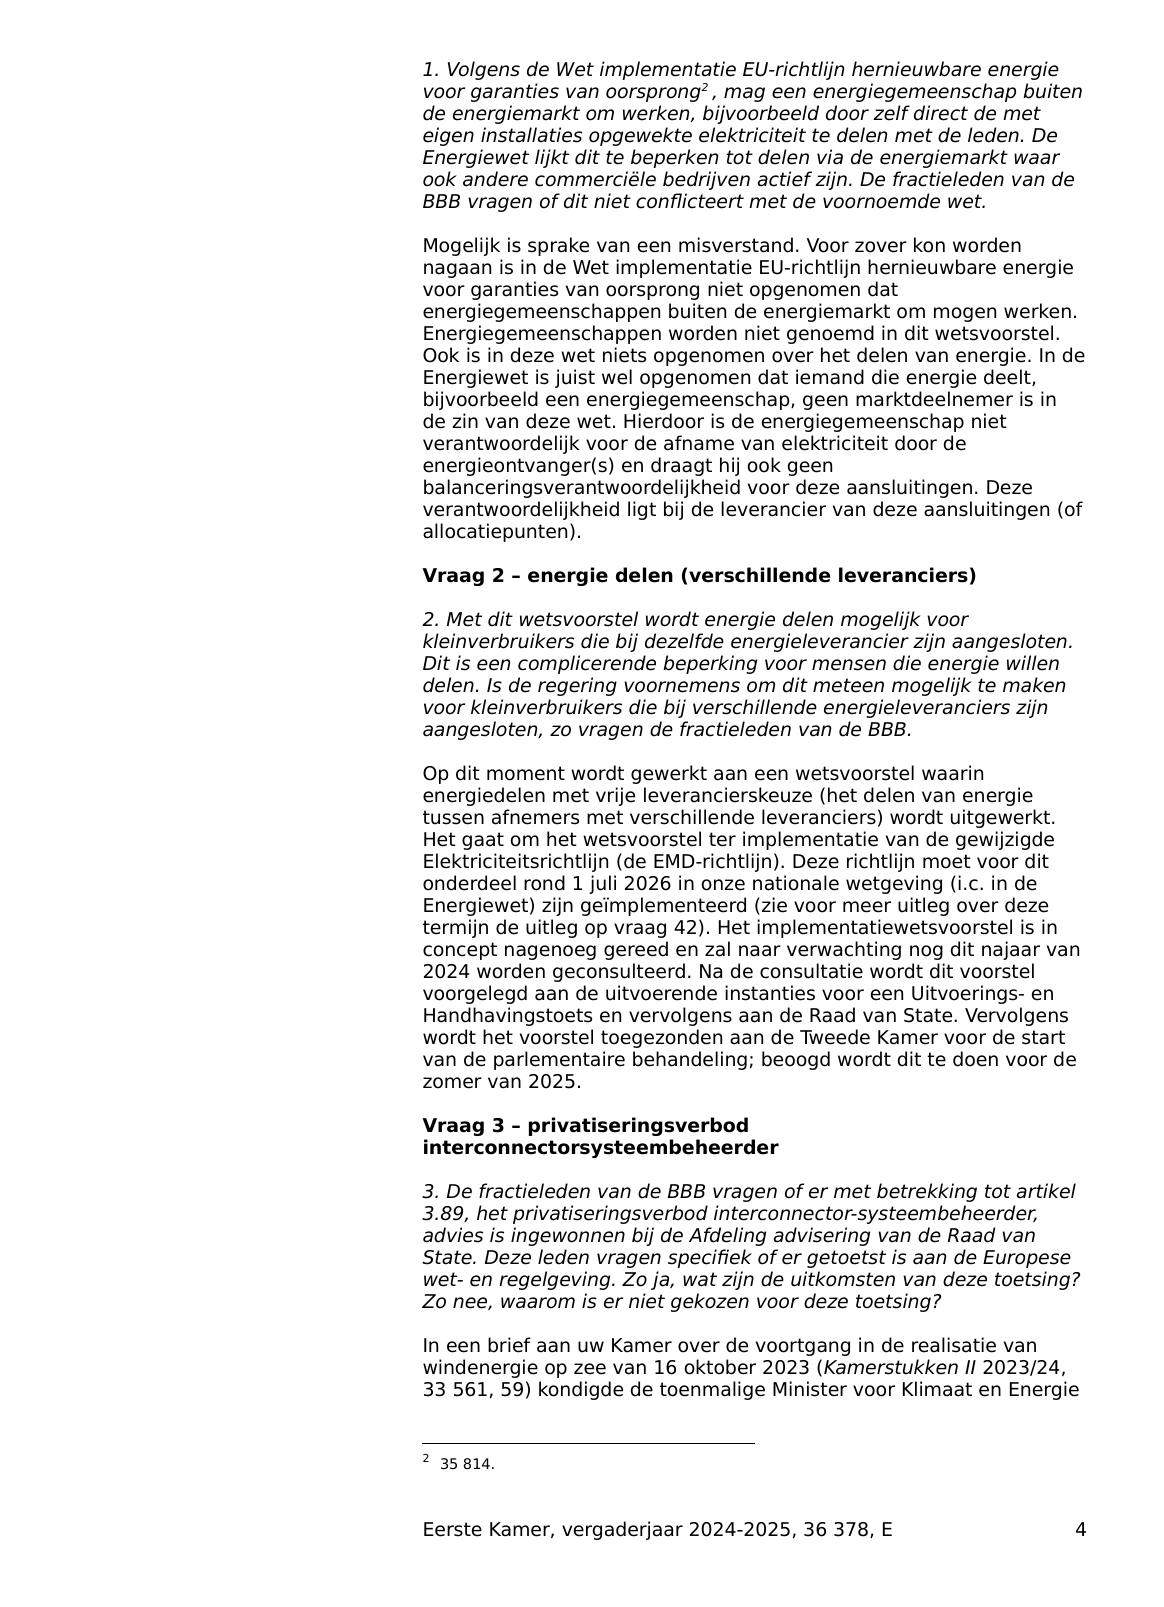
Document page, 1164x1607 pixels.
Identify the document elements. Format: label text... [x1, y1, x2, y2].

text Mogelijk is sprake van een misverstand. Voor zover kon worden nagaan is in de Wet implementatie EU-richtlijn hernieuwbare energie voor garanties van oorsprong niet opgenomen dat energiegemeenschappen buiten de energiemarkt om mogen werken. Energiegemeenschappen worden niet genoemd in dit wetsvoorstel. Ook is in deze wet niets opgenomen over het delen van energie. In de Energiewet is juist wel opgenomen dat iemand die energie deelt, bijvoorbeeld een energiegemeenschap, geen marktdeelnemer is in de zin van deze wet. Hierdoor is de energiegemeenschap niet verantwoordelijk voor de afname van elektriciteit door de energieontvanger(s) en draagt hij ook geen balanceringsverantwoordelijkheid voor deze aansluitingen. Deze verantwoordelijkheid ligt bij de leverancier van deze aansluitingen (of allocatiepunten). [422, 235, 1087, 543]
subtitle 1. Volgens de Wet implementatie EU-richtlijn hernieuwbare energie voor garanties van oorsprong, mag een energiegemeenschap buiten de energiemarkt om werken, bijvoorbeeld door zelf direct de met eigen installaties opgewekte elektriciteit te delen met de leden. De Energiewet lijkt dit te beperken tot delen via de energiemarkt waar ook andere commerciële bedrijven actief zijn. De fractieleden van de BBB vragen of dit niet conflicteert met de voornoemde wet. [422, 59, 1087, 213]
text Op dit moment wordt gewerkt aan een wetsvoorstel waarin energiedelen met vrije leverancierskeuze (het delen van energie tussen afnemers met verschillende leveranciers) wordt uitgewerkt. Het gaat om het wetsvoorstel ter implementatie van de gewijzigde Elektriciteitsrichtlijn (de EMD-richtlijn). Deze richtlijn moet voor dit onderdeel rond 1 juli 2026 in onze nationale wetgeving (i.c. in de Energiewet) zijn geïmplementeerd (zie voor meer uitleg over deze termijn de uitleg op vraag 42). Het implementatiewetsvoorstel is in concept nagenoeg gereed en zal naar verwachting nog dit najaar van 2024 worden geconsulteerd. Na de consultatie wordt dit voorstel voorgelegd aan de uitvoerende instanties voor een Uitvoerings- en Handhavingstoets en vervolgens aan de Raad van State. Vervolgens wordt het voorstel toegezonden aan de Tweede Kamer voor de start van de parlementaire behandeling; beoogd wordt dit te doen voor de zomer van 2025. [422, 763, 1087, 1093]
subtitle Vraag 2 – energie delen (verschillende leveranciers) [422, 565, 1087, 587]
subtitle 2. Met dit wetsvoorstel wordt energie delen mogelijk voor kleinverbruikers die bij dezelfde energieleverancier zijn aangesloten. Dit is een complicerende beperking voor mensen die energie willen delen. Is de regering voornemens om dit meteen mogelijk te maken voor kleinverbruikers die bij verschillende energieleveranciers zijn aangesloten, zo vragen de fractieleden van de BBB. [422, 609, 1087, 741]
subtitle 3. De fractieleden van de BBB vragen of er met betrekking tot artikel 3.89, het privatiseringsverbod interconnector-systeembeheerder, advies is ingewonnen bij de Afdeling advisering van de Raad van State. Deze leden vragen specifiek of er getoetst is aan de Europese wet- en regelgeving. Zo ja, wat zijn de uitkomsten van deze toetsing? Zo nee, waarom is er niet gekozen voor deze toetsing? [422, 1181, 1087, 1313]
text 35 814. [422, 1452, 1087, 1474]
subtitle Vraag 3 – privatiseringsverbod interconnectorsysteembeheerder [422, 1115, 1087, 1159]
text In een brief aan uw Kamer over de voortgang in de realisatie van windenergie op zee van 16 oktober 2023 (Kamerstukken II 2023/24, 33 561, 59) kondigde de toenmalige Minister voor Klimaat en Energie [422, 1335, 1087, 1401]
